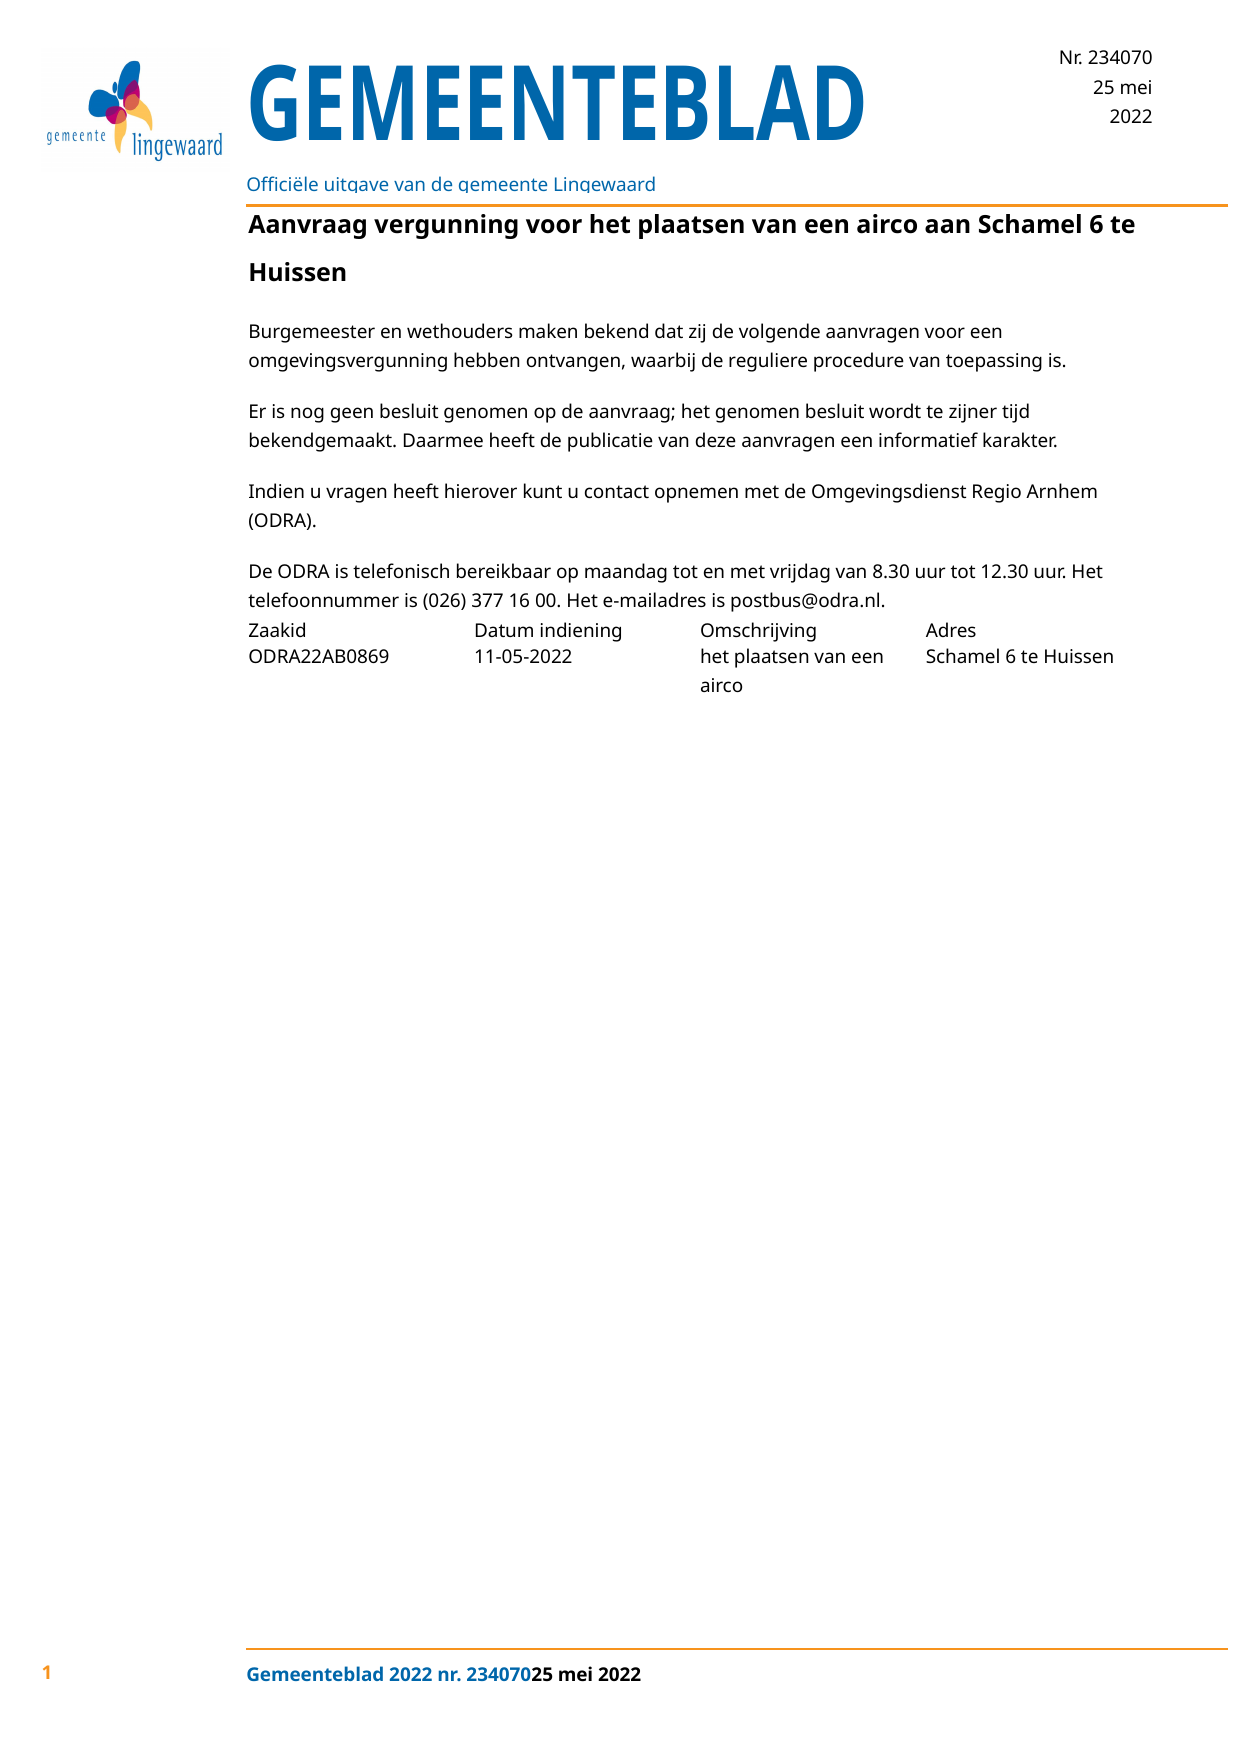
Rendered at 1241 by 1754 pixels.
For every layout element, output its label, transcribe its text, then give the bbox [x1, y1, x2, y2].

text Aanvraag vergunning voor het plaatsen van een airco aan Schamel 6 te Huissen [248, 207, 1152, 288]
table_cell 11-05-2022 [474, 643, 700, 698]
text Burgemeester en wethouders maken bekend dat zij de volgende aanvragen voor een omgevingsvergunning hebben ontvangen, waarbij de reguliere procedure van toepassing is. [248, 318, 1152, 373]
table_header Zaakid [248, 617, 474, 643]
text Indien u vragen heeft hierover kunt u contact opnemen met de Omgevingsdienst Regio Arnhem (ODRA). [248, 478, 1152, 533]
table_header Omschrijving [700, 617, 926, 643]
table_cell het plaatsen van een airco [700, 643, 926, 698]
table_cell Schamel 6 te Huissen [926, 643, 1152, 698]
text De ODRA is telefonisch bereikbaar op maandag tot en met vrijdag van 8.30 uur tot 12.30 uur. Het telefoonnummer is (026) 377 16 00. Het e-mailadres is postbus@odra.nl. [248, 558, 1152, 613]
table_cell ODRA22AB0869 [248, 643, 474, 698]
picture [41, 47, 231, 172]
text Er is nog geen besluit genomen op de aanvraag; het genomen besluit wordt te zijner tijd bekendgemaakt. Daarmee heeft de publicatie van deze aanvragen een informatief karakter. [248, 398, 1152, 453]
table_header Datum indiening [474, 617, 700, 643]
table_header Adres [926, 617, 1152, 643]
